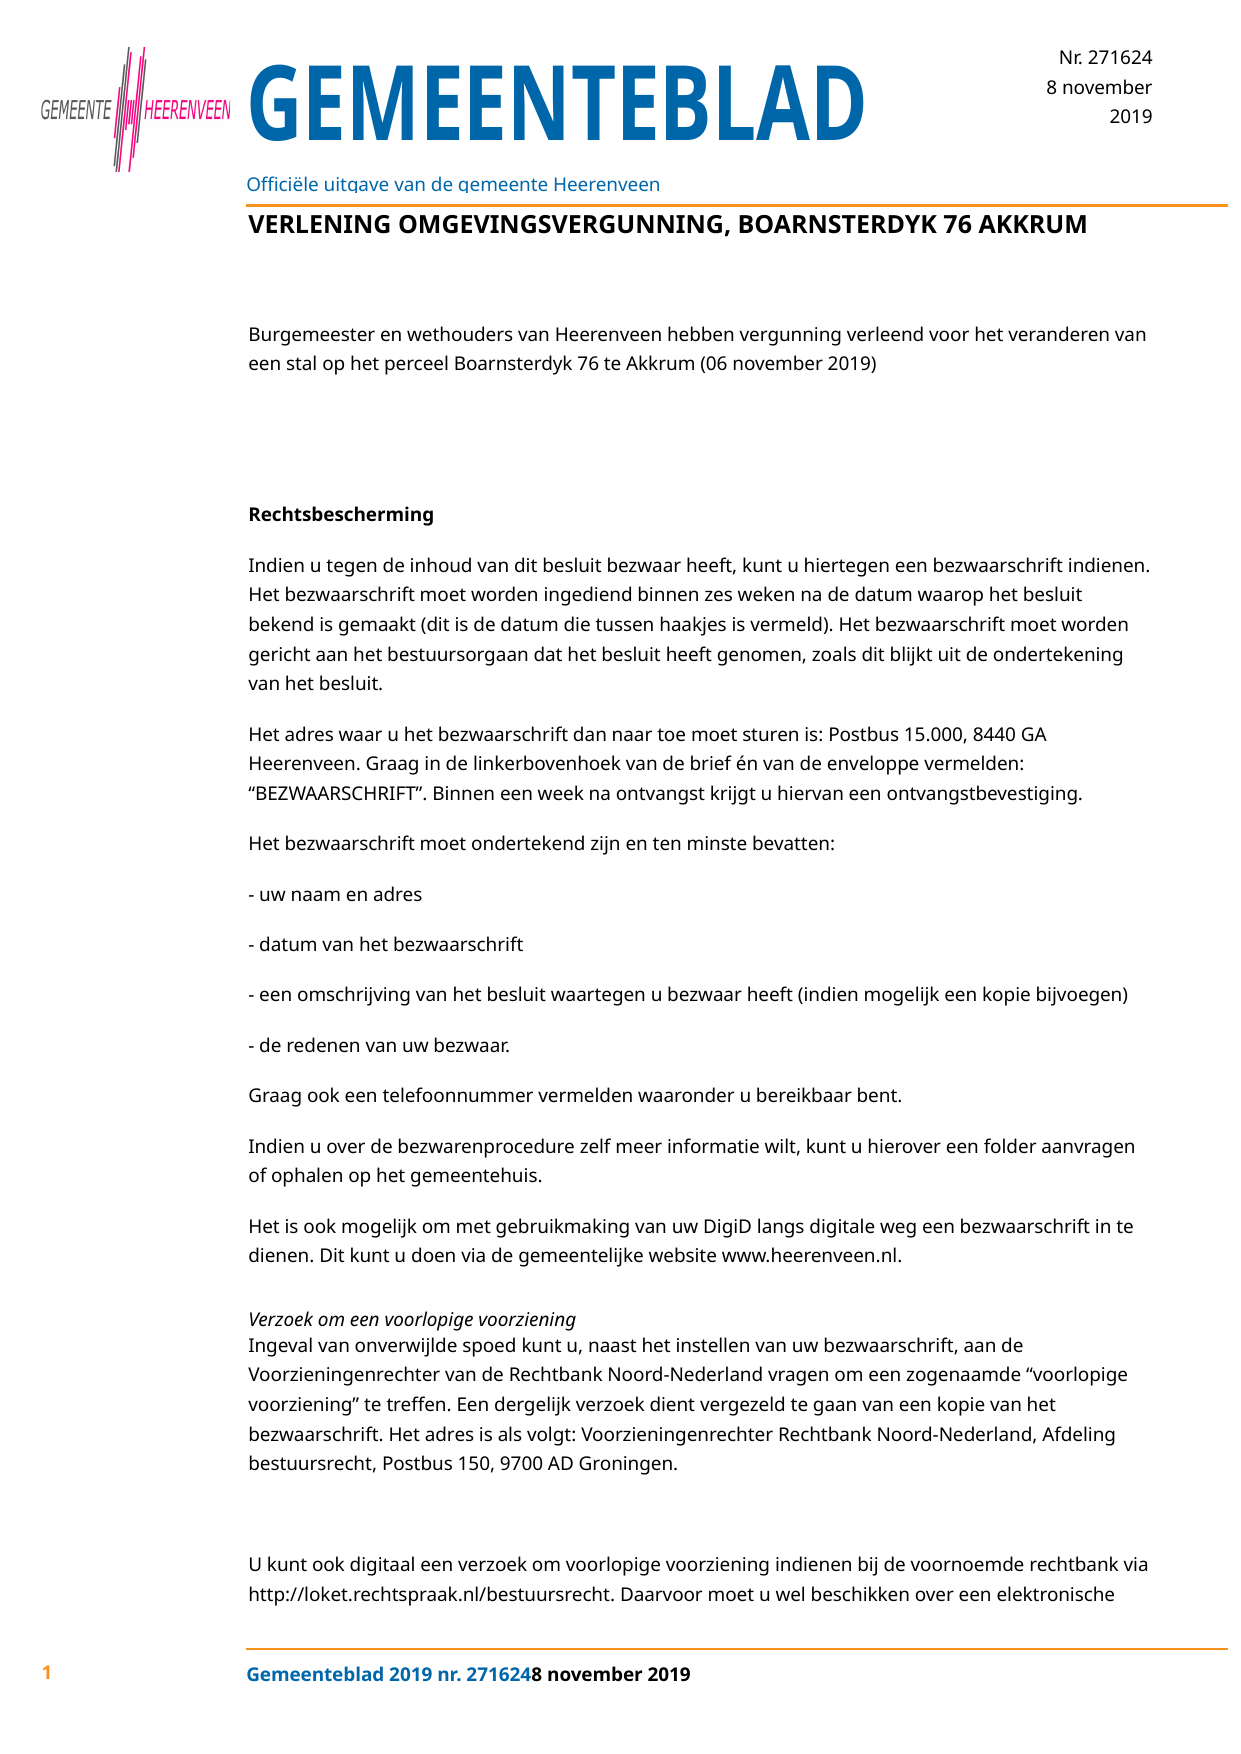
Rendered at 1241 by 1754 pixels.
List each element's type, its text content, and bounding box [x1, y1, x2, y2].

text U kunt ook digitaal een verzoek om voorlopige voorziening indienen bij de voornoemde rechtbank via http://loket.rechtspraak.nl/bestuursrecht. Daarvoor moet u wel beschikken over een elektronische [248, 1551, 1152, 1607]
text VERLENING OMGEVINGSVERGUNNING, BOARNSTERDYK 76 AKKRUM [248, 207, 1152, 241]
text Rechtsbescherming [248, 502, 1152, 527]
text Ingeval van onverwijlde spoed kunt u, naast het instellen van uw bezwaarschrift, aan de Voorzieningenrechter van de Rechtbank Noord-Nederland vragen om een zogenaamde “voorlopige voorziening” te treffen. Een dergelijk verzoek dient vergezeld te gaan van een kopie van het bezwaarschrift. Het adres is als volgt: Voorzieningenrechter Rechtbank Noord-Nederland, Afdeling bestuursrecht, Postbus 150, 9700 AD Groningen. [248, 1332, 1152, 1476]
text Indien u over de bezwarenprocedure zelf meer informatie wilt, kunt u hierover een folder aanvragen of ophalen op het gemeentehuis. [248, 1133, 1152, 1188]
text Het is ook mogelijk om met gebruikmaking van uw DigiD langs digitale weg een bezwaarschrift in te dienen. Dit kunt u doen via de gemeentelijke website www.heerenveen.nl. [248, 1213, 1152, 1268]
text Indien u tegen de inhoud van dit besluit bezwaar heeft, kunt u hiertegen een bezwaarschrift indienen. Het bezwaarschrift moet worden ingediend binnen zes weken na de datum waarop het besluit bekend is gemaakt (dit is de datum die tussen haakjes is vermeld). Het bezwaarschrift moet worden gericht aan het bestuursorgaan dat het besluit heeft genomen, zoals dit blijkt uit de ondertekening van het besluit. [248, 552, 1152, 696]
text - de redenen van uw bezwaar. [248, 1032, 1152, 1058]
text - uw naam en adres [248, 881, 1152, 906]
picture [41, 47, 231, 172]
text Het bezwaarschrift moet ondertekend zijn en ten minste bevatten: [248, 830, 1152, 856]
text Burgemeester en wethouders van Heerenveen hebben vergunning verleend voor het veranderen van een stal op het perceel Boarnsterdyk 76 te Akkrum (06 november 2019) [248, 321, 1152, 376]
text - een omschrijving van het besluit waartegen u bezwaar heeft (indien mogelijk een kopie bijvoegen) [248, 982, 1152, 1007]
text - datum van het bezwaarschrift [248, 931, 1152, 957]
text Verzoek om een voorlopige voorziening [248, 1306, 1152, 1332]
text Graag ook een telefoonnummer vermelden waaronder u bereikbaar bent. [248, 1082, 1152, 1108]
text Het adres waar u het bezwaarschrift dan naar toe moet sturen is: Postbus 15.000, 8440 GA Heerenveen. Graag in de linkerbovenhoek van de brief én van de enveloppe vermelden: “BEZWAARSCHRIFT”. Binnen een week na ontvangst krijgt u hiervan een ontvangstbevestiging. [248, 721, 1152, 806]
